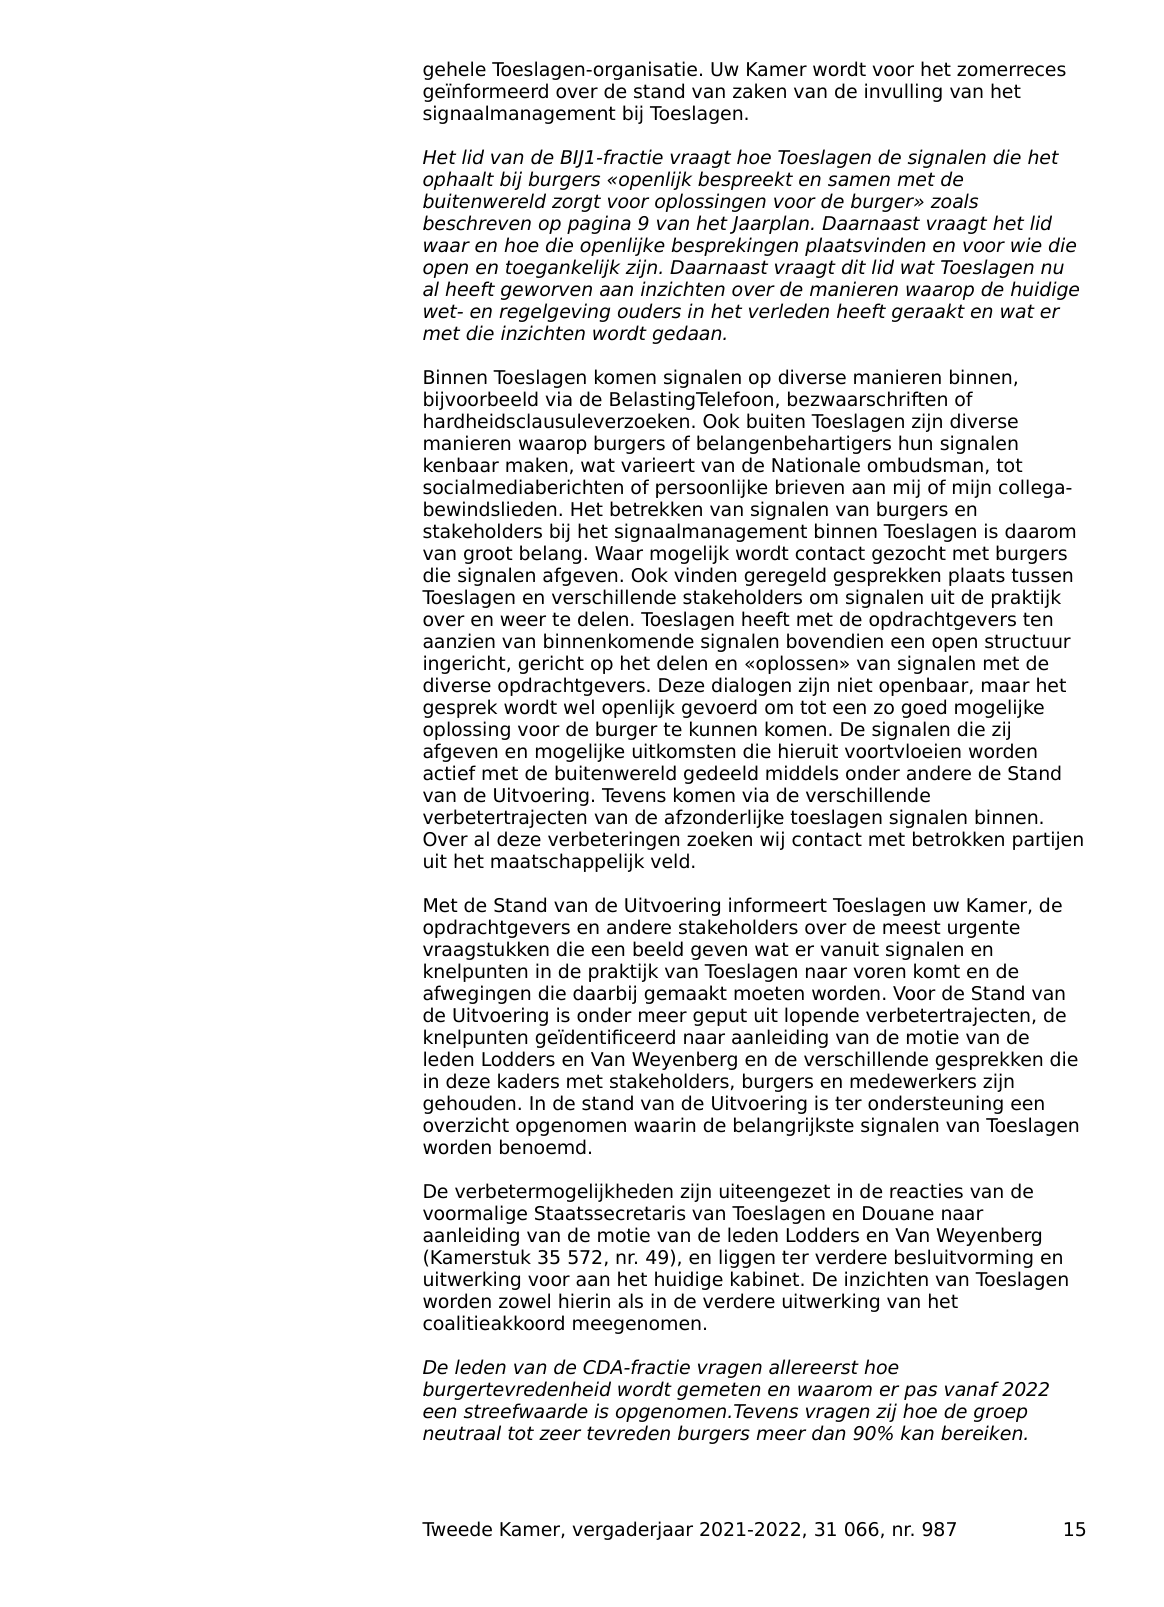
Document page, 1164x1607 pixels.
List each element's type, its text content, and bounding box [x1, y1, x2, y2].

text Binnen Toeslagen komen signalen op diverse manieren binnen, bijvoorbeeld via de BelastingTelefoon, bezwaarschriften of hardheidsclausuleverzoeken. Ook buiten Toeslagen zijn diverse manieren waarop burgers of belangenbehartigers hun signalen kenbaar maken, wat varieert van de Nationale ombudsman, tot socialmediaberichten of persoonlijke brieven aan mij of mijn collega-bewindslieden. Het betrekken van signalen van burgers en stakeholders bij het signaalmanagement binnen Toeslagen is daarom van groot belang. Waar mogelijk wordt contact gezocht met burgers die signalen afgeven. Ook vinden geregeld gesprekken plaats tussen Toeslagen en verschillende stakeholders om signalen uit de praktijk over en weer te delen. Toeslagen heeft met de opdrachtgevers ten aanzien van binnenkomende signalen bovendien een open structuur ingericht, gericht op het delen en «oplossen» van signalen met de diverse opdrachtgevers. Deze dialogen zijn niet openbaar, maar het gesprek wordt wel openlijk gevoerd om tot een zo goed mogelijke oplossing voor de burger te kunnen komen. De signalen die zij afgeven en mogelijke uitkomsten die hieruit voortvloeien worden actief met de buitenwereld gedeeld middels onder andere de Stand van de Uitvoering. Tevens komen via de verschillende verbetertrajecten van de afzonderlijke toeslagen signalen binnen. Over al deze verbeteringen zoeken wij contact met betrokken partijen uit het maatschappelijk veld. [422, 367, 1087, 873]
text Het lid van de BIJ1-fractie vraagt hoe Toeslagen de signalen die het ophaalt bij burgers «openlijk bespreekt en samen met de buitenwereld zorgt voor oplossingen voor de burger» zoals beschreven op pagina 9 van het Jaarplan. Daarnaast vraagt het lid waar en hoe die openlijke besprekingen plaatsvinden en voor wie die open en toegankelijk zijn. Daarnaast vraagt dit lid wat Toeslagen nu al heeft geworven aan inzichten over de manieren waarop de huidige wet- en regelgeving ouders in het verleden heeft geraakt en wat er met die inzichten wordt gedaan. [422, 147, 1087, 345]
text De leden van de CDA-fractie vragen allereerst hoe burgertevredenheid wordt gemeten en waarom er pas vanaf 2022 een streefwaarde is opgenomen.Tevens vragen zij hoe de groep neutraal tot zeer tevreden burgers meer dan 90% kan bereiken. [422, 1357, 1087, 1445]
text De verbetermogelijkheden zijn uiteengezet in de reacties van de voormalige Staatssecretaris van Toeslagen en Douane naar aanleiding van de motie van de leden Lodders en Van Weyenberg (Kamerstuk 35 572, nr. 49), en liggen ter verdere besluitvorming en uitwerking voor aan het huidige kabinet. De inzichten van Toeslagen worden zowel hierin als in de verdere uitwerking van het coalitieakkoord meegenomen. [422, 1181, 1087, 1335]
text Met de Stand van de Uitvoering informeert Toeslagen uw Kamer, de opdrachtgevers en andere stakeholders over de meest urgente vraagstukken die een beeld geven wat er vanuit signalen en knelpunten in de praktijk van Toeslagen naar voren komt en de afwegingen die daarbij gemaakt moeten worden. Voor de Stand van de Uitvoering is onder meer geput uit lopende verbetertrajecten, de knelpunten geïdentificeerd naar aanleiding van de motie van de leden Lodders en Van Weyenberg en de verschillende gesprekken die in deze kaders met stakeholders, burgers en medewerkers zijn gehouden. In de stand van de Uitvoering is ter ondersteuning een overzicht opgenomen waarin de belangrijkste signalen van Toeslagen worden benoemd. [422, 895, 1087, 1159]
text gehele Toeslagen-organisatie. Uw Kamer wordt voor het zomerreces geïnformeerd over de stand van zaken van de invulling van het signaalmanagement bij Toeslagen. [422, 59, 1087, 125]
